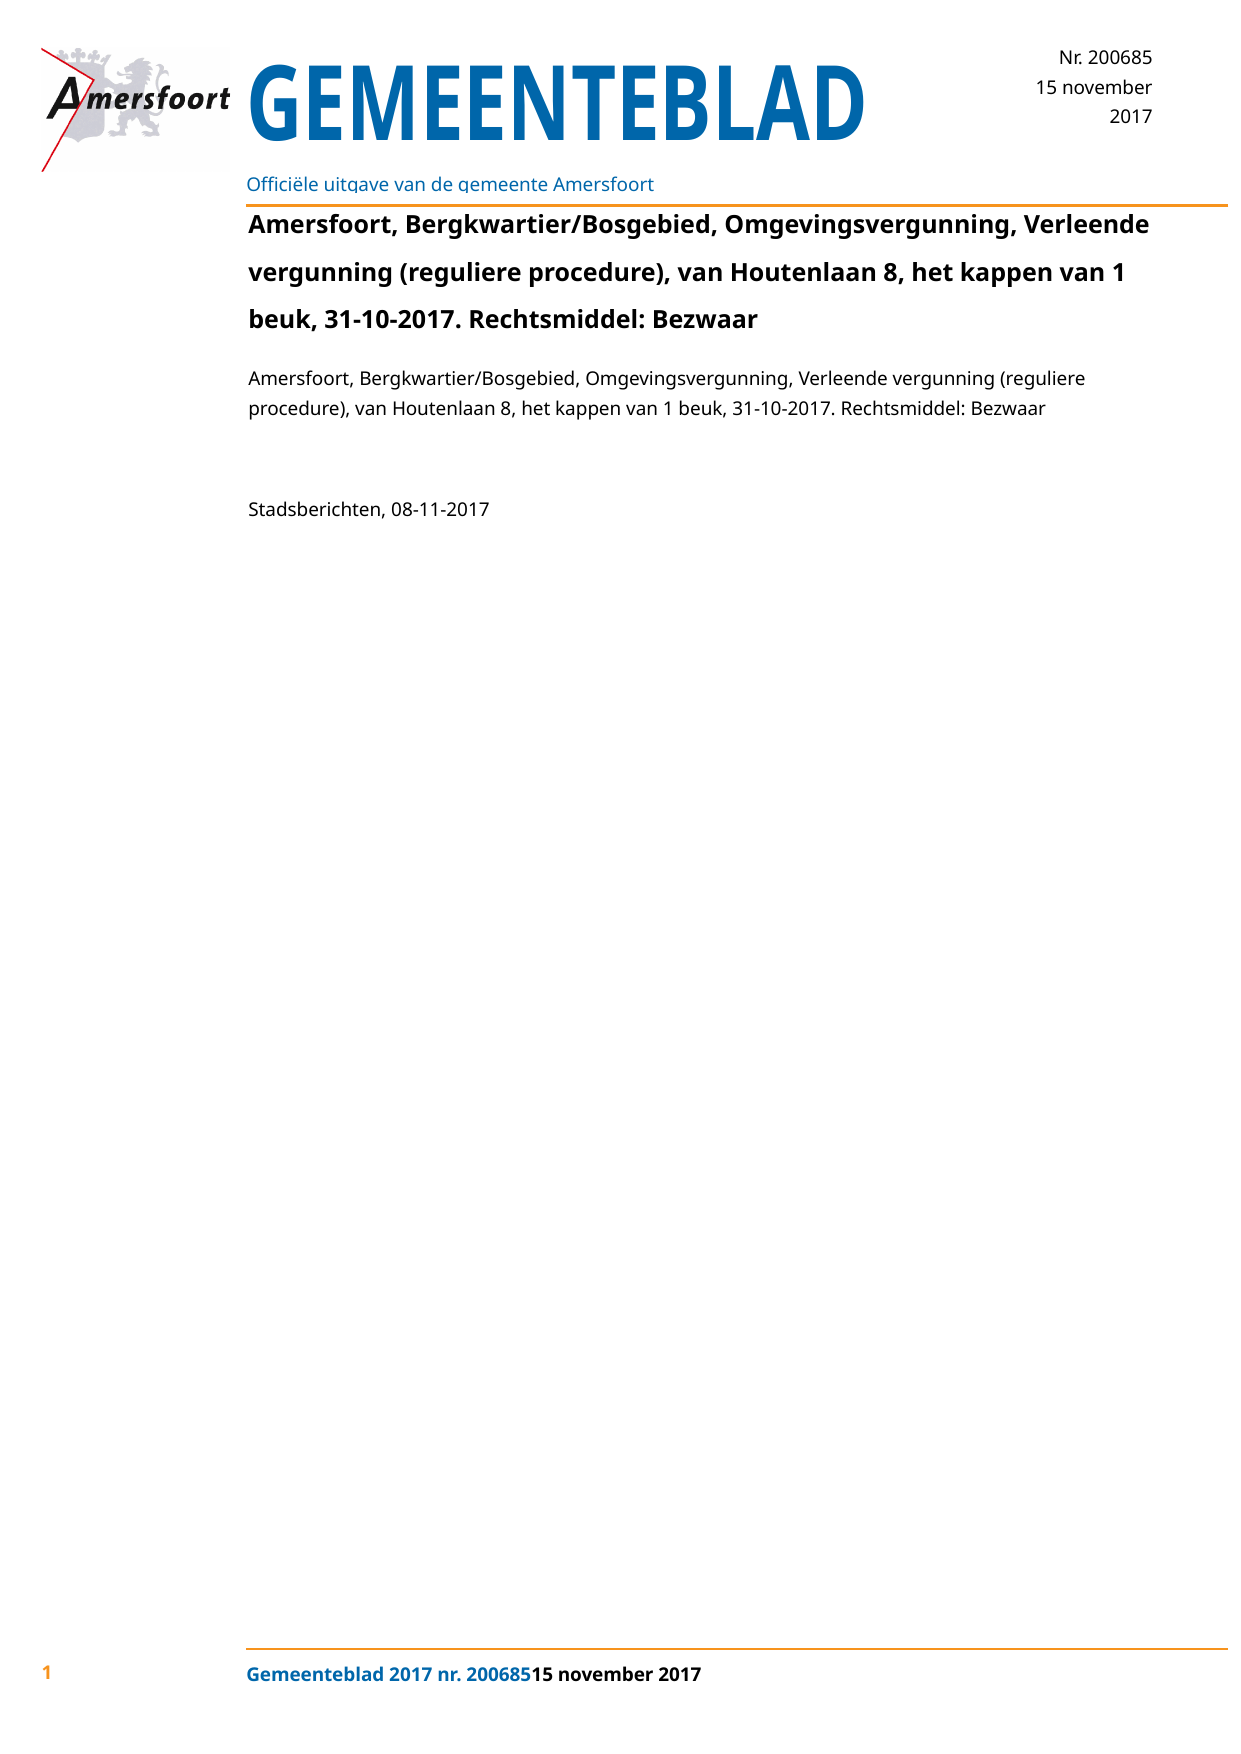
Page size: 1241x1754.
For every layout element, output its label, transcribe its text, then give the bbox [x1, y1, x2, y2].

text Amersfoort, Bergkwartier/Bosgebied, Omgevingsvergunning, Verleende vergunning (reguliere procedure), van Houtenlaan 8, het kappen van 1 beuk, 31-10-2017. Rechtsmiddel: Bezwaar [248, 207, 1152, 336]
text Amersfoort, Bergkwartier/Bosgebied, Omgevingsvergunning, Verleende vergunning (reguliere procedure), van Houtenlaan 8, het kappen van 1 beuk, 31-10-2017. Rechtsmiddel: Bezwaar [248, 366, 1152, 421]
picture [41, 47, 231, 172]
text Stadsberichten, 08-11-2017 [248, 496, 1152, 522]
